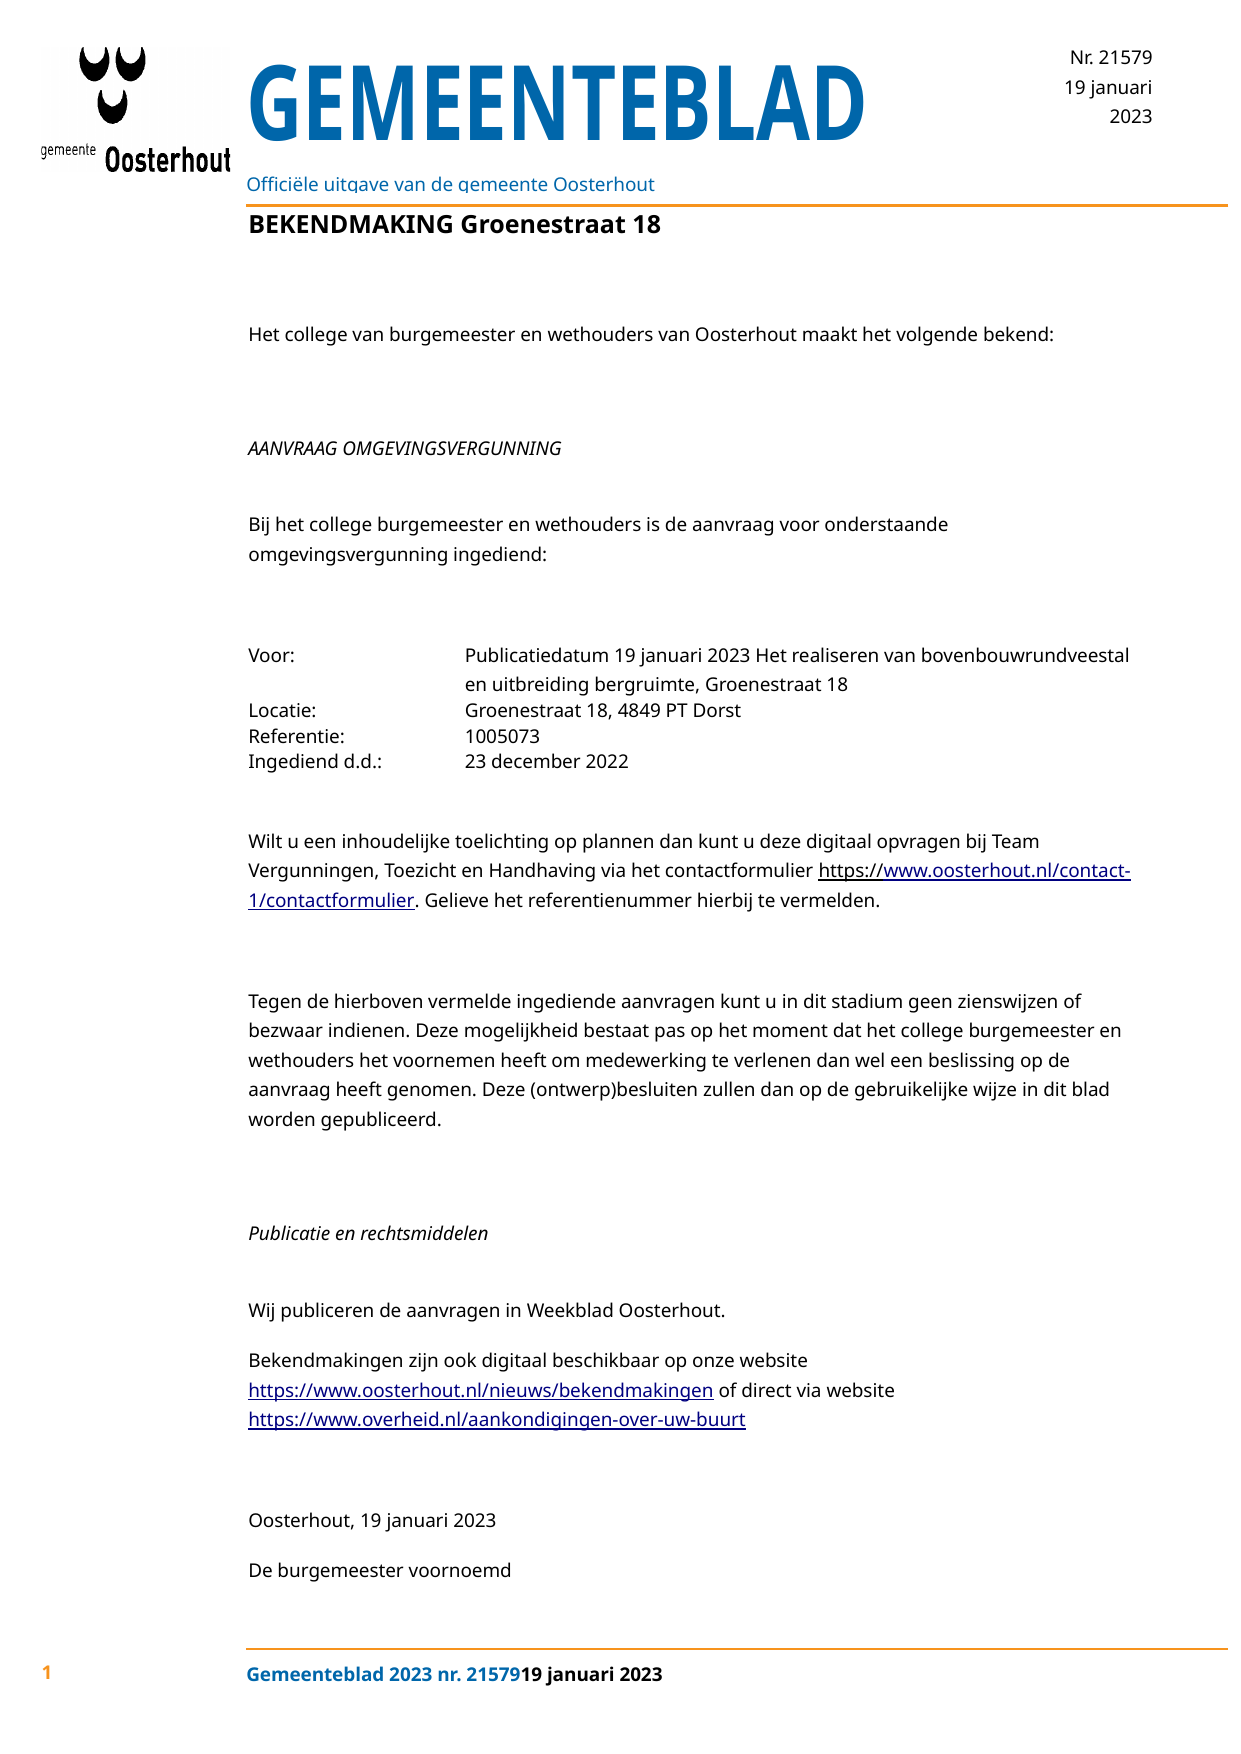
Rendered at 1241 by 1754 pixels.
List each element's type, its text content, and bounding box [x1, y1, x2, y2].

text Wij publiceren de aanvragen in Weekblad Oosterhout. [248, 1297, 1152, 1322]
text AANVRAAG OMGEVINGSVERGUNNING [248, 435, 1152, 461]
table_cell 1005073 [465, 723, 1152, 748]
table_cell Locatie: [248, 697, 464, 723]
text Oosterhout, 19 januari 2023 [248, 1507, 1152, 1533]
picture [41, 47, 231, 172]
table_cell 23 december 2022 [465, 749, 1152, 774]
table_header Voor: [248, 642, 464, 697]
text Het college van burgemeester en wethouders van Oosterhout maakt het volgende bekend: [248, 321, 1152, 346]
table_cell Referentie: [248, 723, 464, 748]
table_cell Groenestraat 18, 4849 PT Dorst [465, 697, 1152, 723]
table_header Publicatiedatum 19 januari 2023 Het realiseren van bovenbouwrundveestal en uitbreiding bergruimte, Groenestraat 18 [465, 642, 1152, 697]
text Bij het college burgemeester en wethouders is de aanvraag voor onderstaande omgevingsvergunning ingediend: [248, 511, 1152, 567]
text Publicatie en rechtsmiddelen [248, 1221, 1152, 1246]
text BEKENDMAKING Groenestraat 18 [248, 207, 1152, 241]
table_cell Ingediend d.d.: [248, 749, 464, 774]
text Bekendmakingen zijn ook digitaal beschikbaar op onze website https://www.oosterhout.nl/nieuws/bekendmakingen of direct via website https://www.overheid.nl/aankondigingen-over-uw-buurt [248, 1347, 1152, 1432]
text Tegen de hierboven vermelde ingediende aanvragen kunt u in dit stadium geen zienswijzen of bezwaar indienen. Deze mogelijkheid bestaat pas op het moment dat het college burgemeester en wethouders het voornemen heeft om medewerking te verlenen dan wel een beslissing op de aanvraag heeft genomen. Deze (ontwerp)besluiten zullen dan op de gebruikelijke wijze in dit blad worden gepubliceerd. [248, 988, 1152, 1132]
text Wilt u een inhoudelijke toelichting op plannen dan kunt u deze digitaal opvragen bij Team Vergunningen, Toezicht en Handhaving via het contactformulier https://www.oosterhout.nl/contact-1/contactformulier. Gelieve het referentienummer hierbij te vermelden. [248, 828, 1152, 913]
text De burgemeester voornoemd [248, 1558, 1152, 1583]
